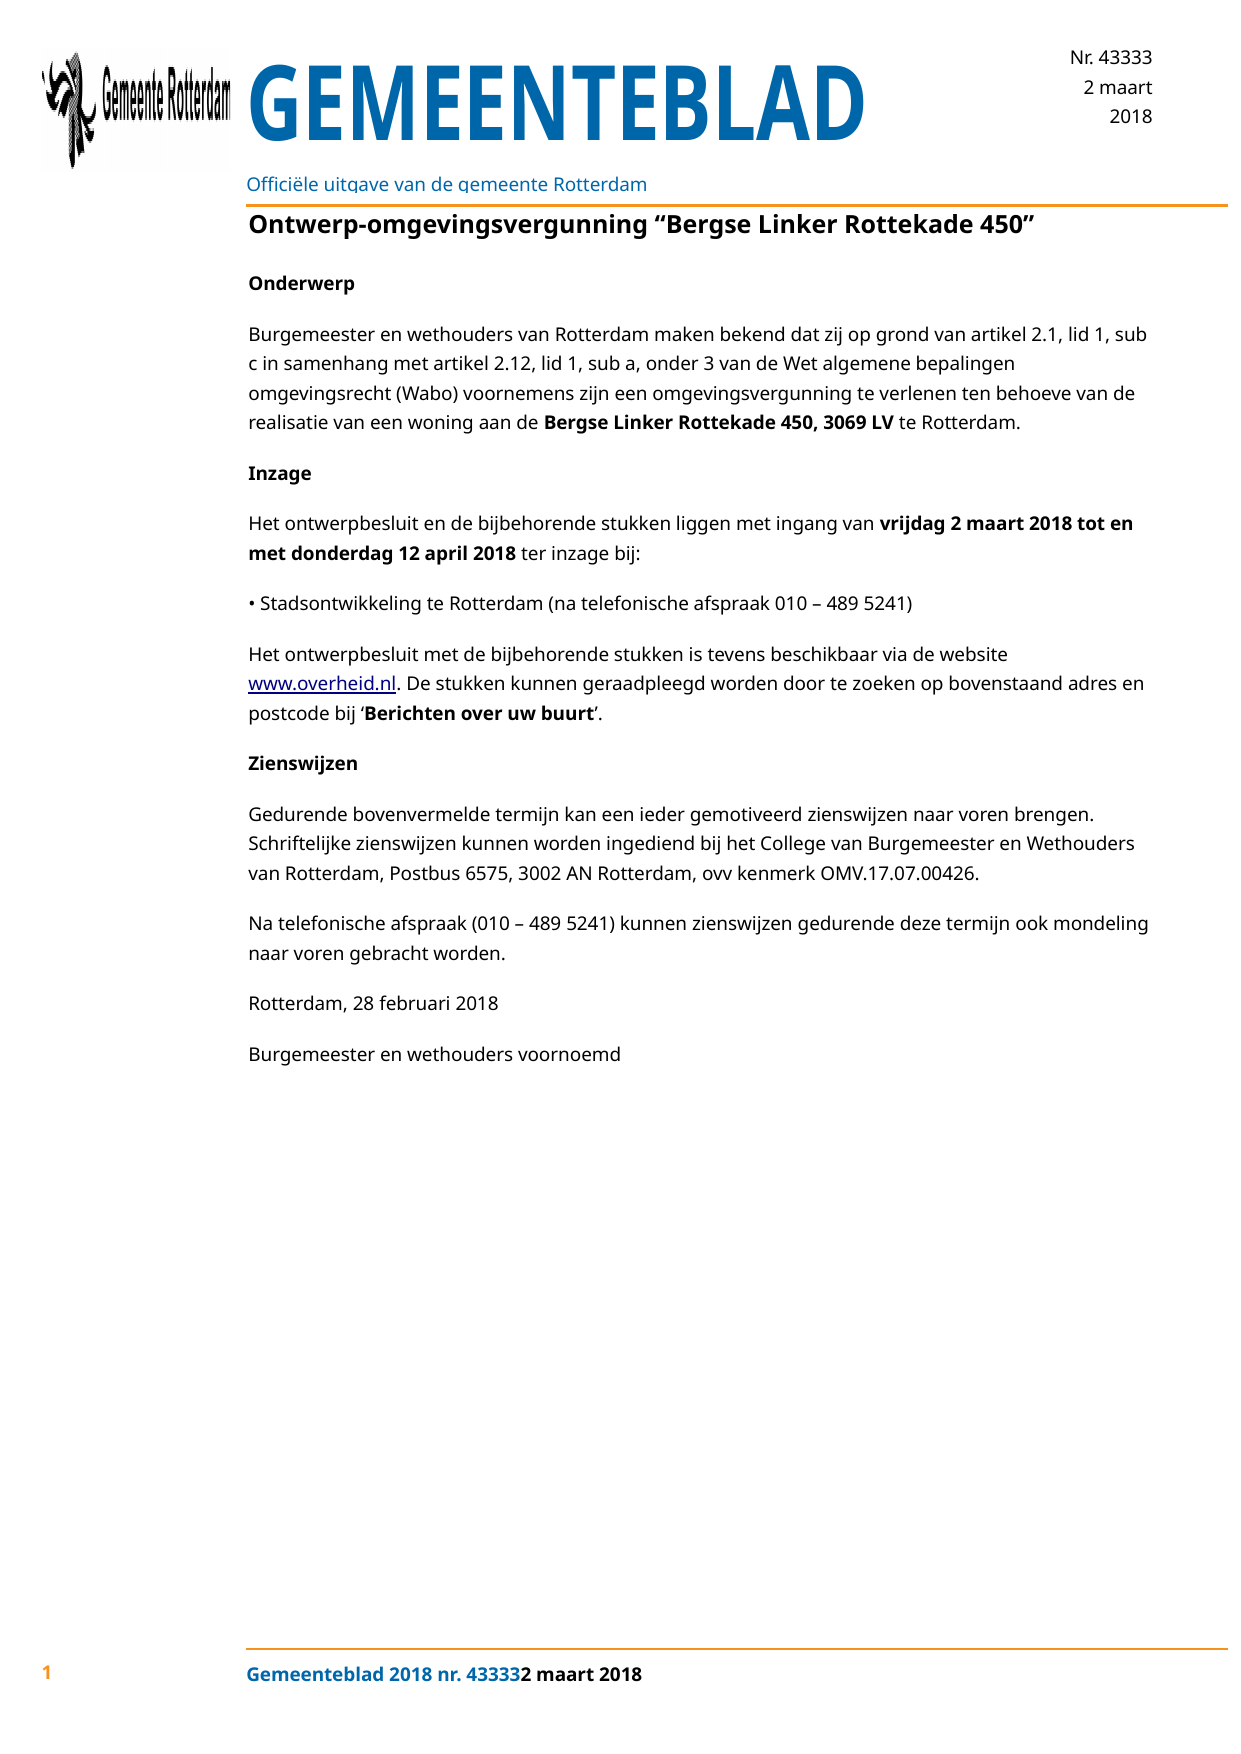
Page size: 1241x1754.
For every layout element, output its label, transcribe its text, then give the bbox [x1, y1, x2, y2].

text Burgemeester en wethouders van Rotterdam maken bekend dat zij op grond van artikel 2.1, lid 1, sub c in samenhang met artikel 2.12, lid 1, sub a, onder 3 van de Wet algemene bepalingen omgevingsrecht (Wabo) voornemens zijn een omgevingsvergunning te verlenen ten behoeve van de realisatie van een woning aan de Bergse Linker Rottekade 450, 3069 LV te Rotterdam. [248, 321, 1152, 435]
text Het ontwerpbesluit en de bijbehorende stukken liggen met ingang van vrijdag 2 maart 2018 tot en met donderdag 12 april 2018 ter inzage bij: [248, 510, 1152, 566]
text • Stadsontwikkeling te Rotterdam (na telefonische afspraak 010 – 489 5241) [248, 590, 1152, 616]
text Onderwerp [248, 270, 1152, 296]
text Het ontwerpbesluit met de bijbehorende stukken is tevens beschikbaar via de website www.overheid.nl. De stukken kunnen geraadpleegd worden door te zoeken op bovenstaand adres en postcode bij ‘Berichten over uw buurt’. [248, 641, 1152, 726]
picture [41, 47, 231, 172]
text Na telefonische afspraak (010 – 489 5241) kunnen zienswijzen gedurende deze termijn ook mondeling naar voren gebracht worden. [248, 910, 1152, 966]
text Burgemeester en wethouders voornoemd [248, 1041, 1152, 1066]
text Inzage [248, 460, 1152, 486]
text Ontwerp-omgevingsvergunning “Bergse Linker Rottekade 450” [248, 207, 1152, 241]
text Zienswijzen [248, 750, 1152, 776]
text Gedurende bovenvermelde termijn kan een ieder gemotiveerd zienswijzen naar voren brengen. Schriftelijke zienswijzen kunnen worden ingediend bij het College van Burgemeester en Wethouders van Rotterdam, Postbus 6575, 3002 AN Rotterdam, ovv kenmerk OMV.17.07.00426. [248, 801, 1152, 886]
text Rotterdam, 28 februari 2018 [248, 990, 1152, 1016]
